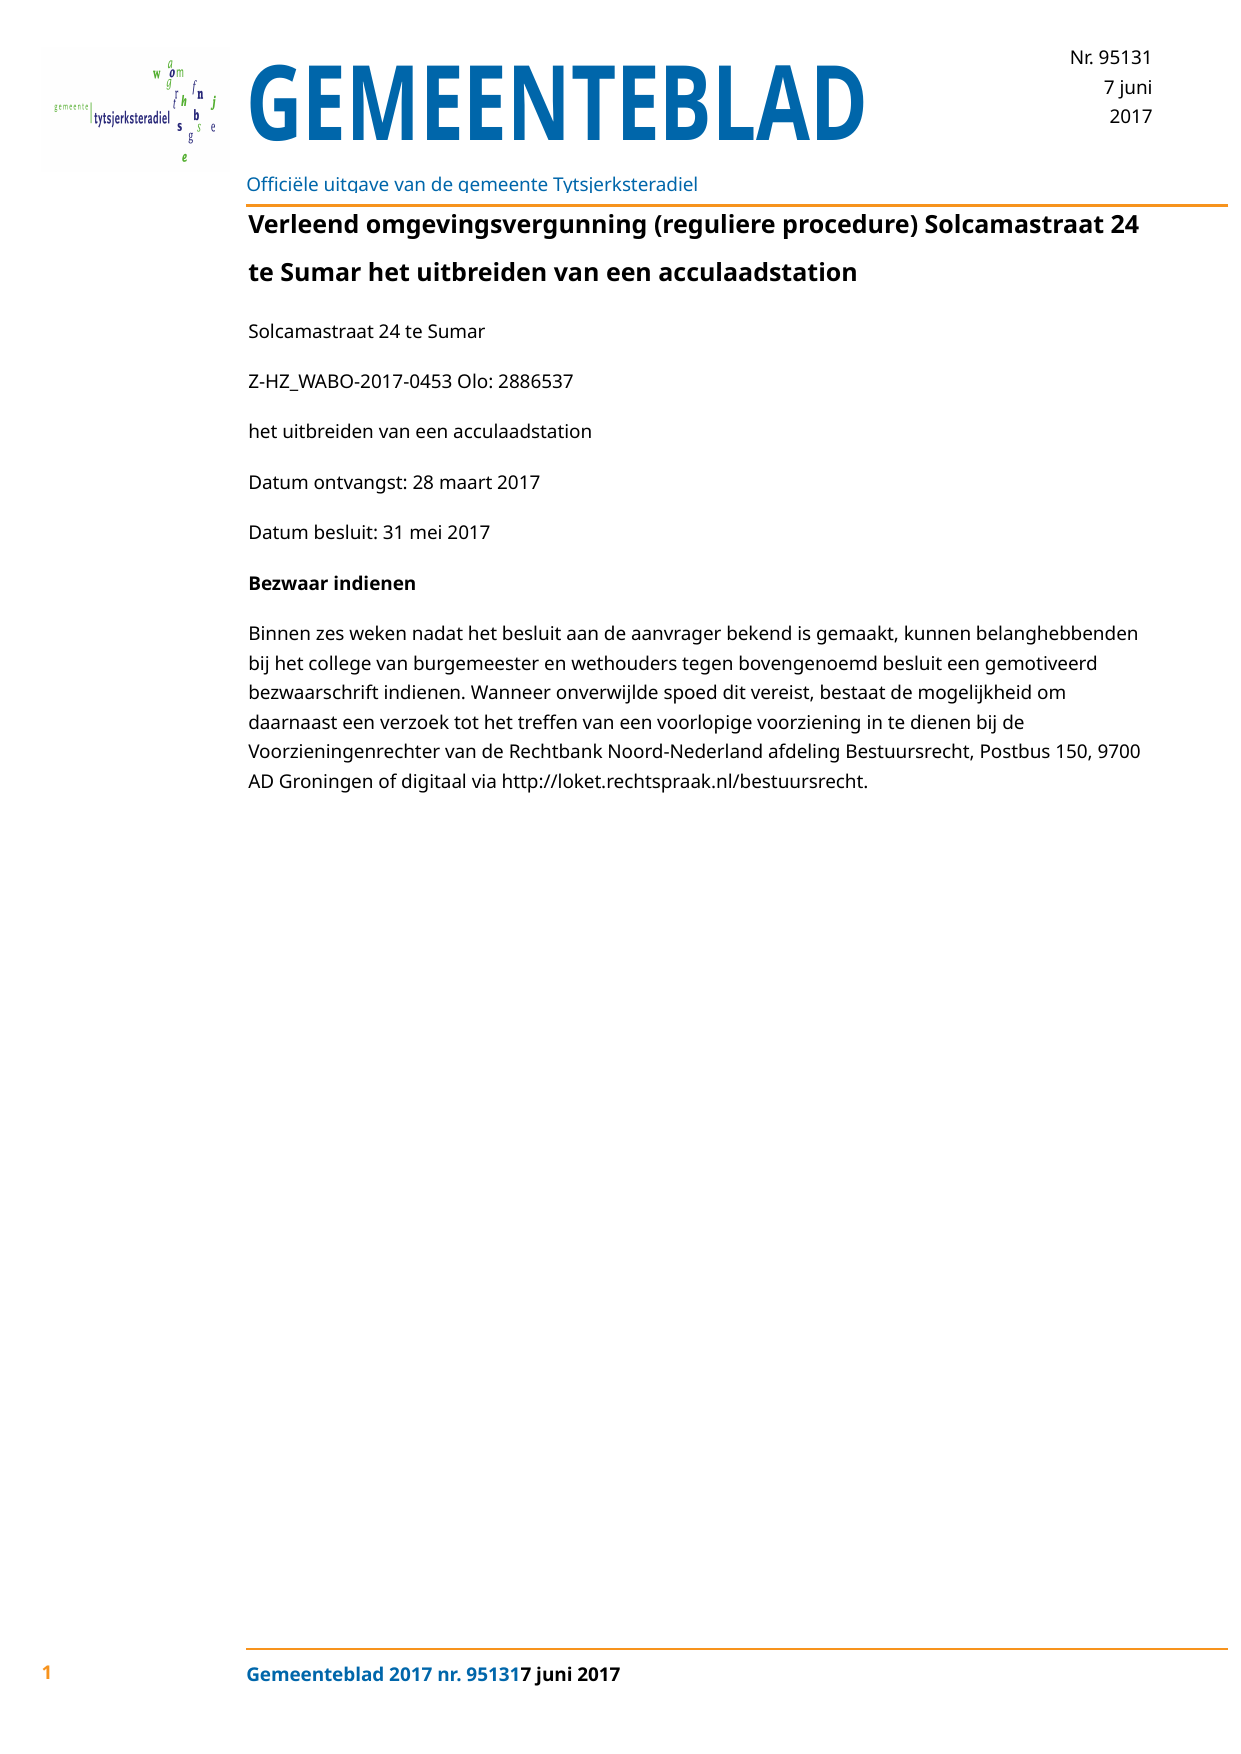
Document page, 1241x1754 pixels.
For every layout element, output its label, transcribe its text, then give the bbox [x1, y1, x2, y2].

text Verleend omgevingsvergunning (reguliere procedure) Solcamastraat 24 te Sumar het uitbreiden van een acculaadstation [248, 207, 1152, 288]
text Datum besluit: 31 mei 2017 [248, 519, 1152, 545]
text Z-HZ_WABO-2017-0453 Olo: 2886537 [248, 368, 1152, 394]
text Datum ontvangst: 28 maart 2017 [248, 469, 1152, 495]
text Binnen zes weken nadat het besluit aan de aanvrager bekend is gemaakt, kunnen belanghebbenden bij het college van burgemeester en wethouders tegen bovengenoemd besluit een gemotiveerd bezwaarschrift indienen. Wanneer onverwijlde spoed dit vereist, bestaat de mogelijkheid om daarnaast een verzoek tot het treffen van een voorlopige voorziening in te dienen bij de Voorzieningenrechter van de Rechtbank Noord-Nederland afdeling Bestuursrecht, Postbus 150, 9700 AD Groningen of digitaal via http://loket.rechtspraak.nl/bestuursrecht. [248, 620, 1152, 794]
text Bezwaar indienen [248, 570, 1152, 596]
picture [41, 47, 231, 172]
text het uitbreiden van een acculaadstation [248, 419, 1152, 444]
text Solcamastraat 24 te Sumar [248, 318, 1152, 344]
